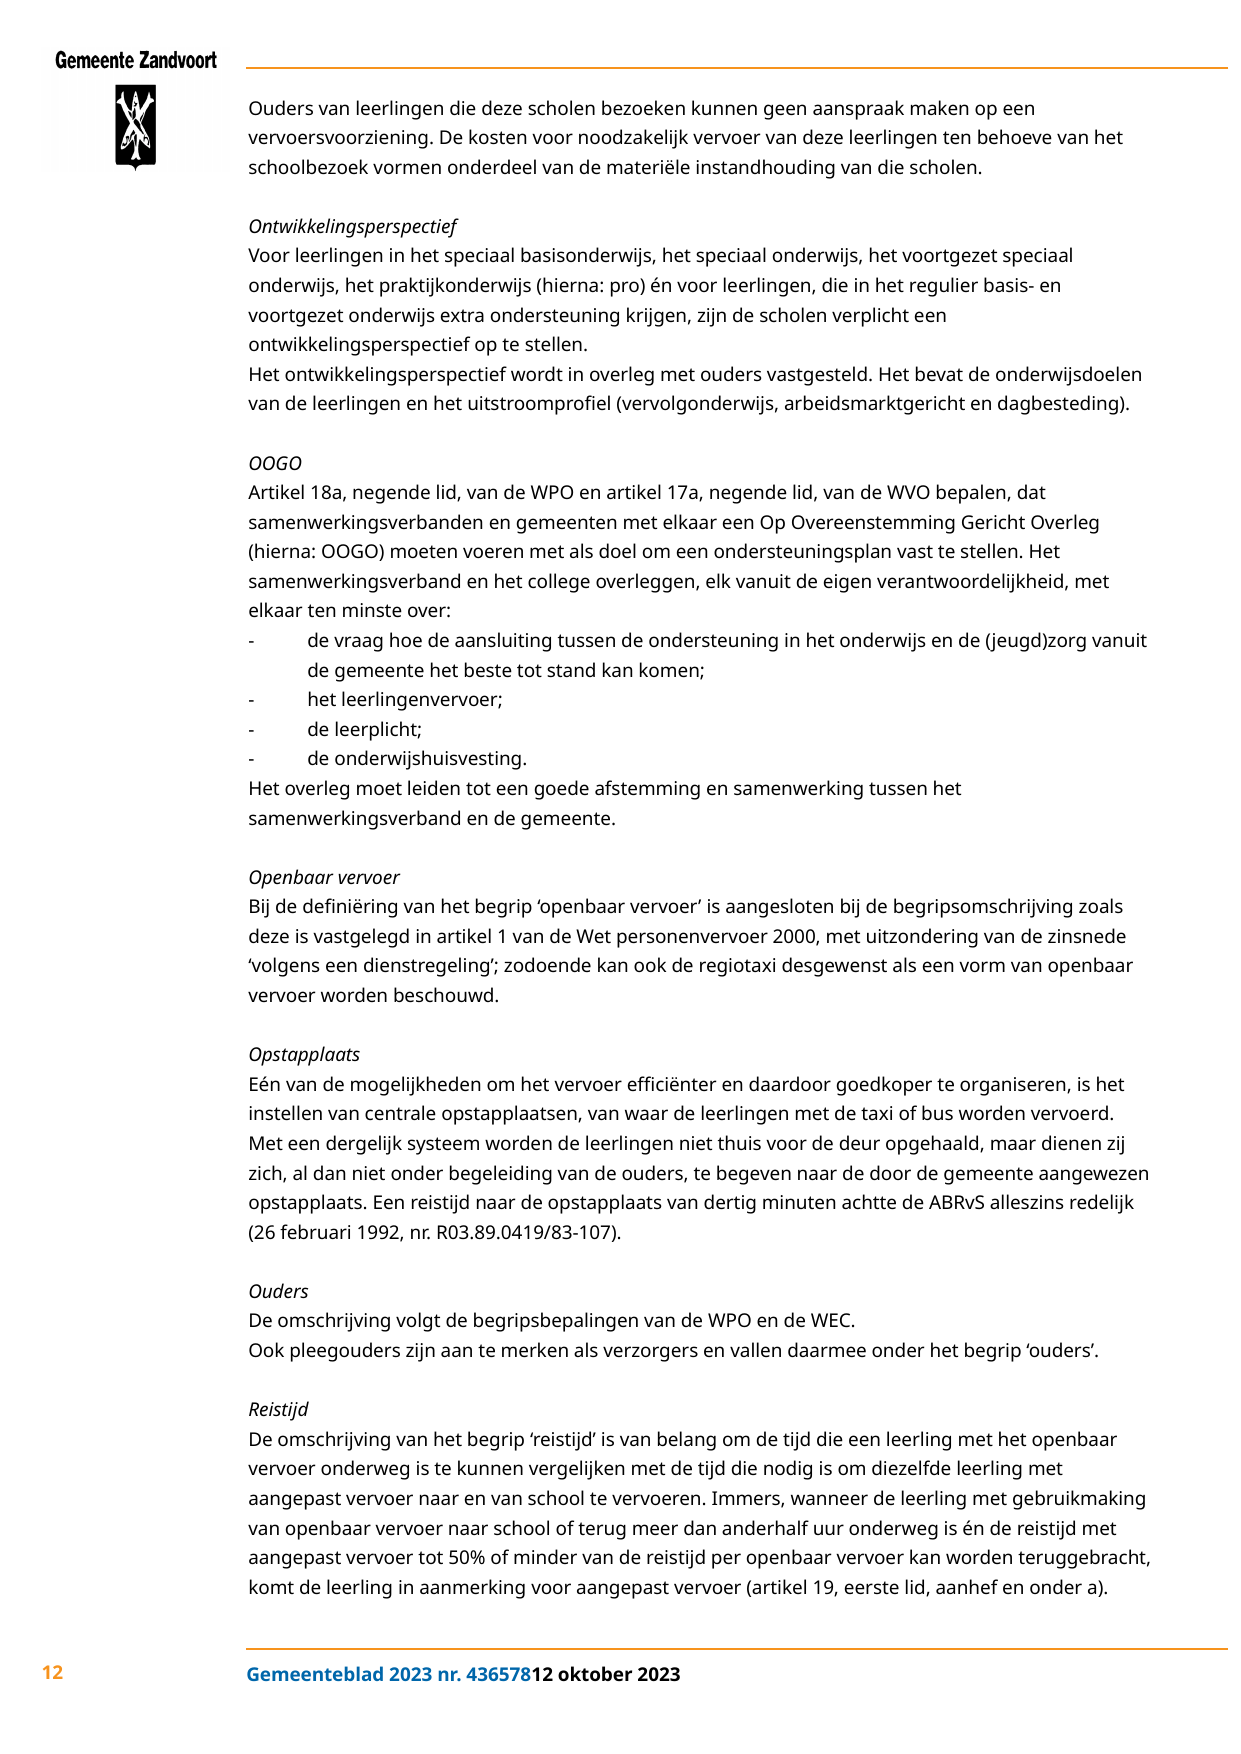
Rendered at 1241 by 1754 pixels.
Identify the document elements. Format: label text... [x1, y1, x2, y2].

text Ontwikkelingsperspectief [248, 213, 1152, 239]
text Het ontwikkelingsperspectief wordt in overleg met ouders vastgesteld. Het bevat de onderwijsdoelen van de leerlingen en het uitstroomprofiel (vervolgonderwijs, arbeidsmarktgericht en dagbesteding). [248, 361, 1152, 416]
list de onderwijshuisvesting. [248, 746, 1152, 771]
text Bij de definiëring van het begrip ‘openbaar vervoer’ is aangesloten bij de begripsomschrijving zoals deze is vastgelegd in artikel 1 van de Wet personenvervoer 2000, met uitzondering van de zinsnede ‘volgens een dienstregeling’; zodoende kan ook de regiotaxi desgewenst als een vorm van openbaar vervoer worden beschouwd. [248, 893, 1152, 1008]
picture [41, 47, 231, 172]
text Eén van de mogelijkheden om het vervoer efficiënter en daardoor goedkoper te organiseren, is het instellen van centrale opstapplaatsen, van waar de leerlingen met de taxi of bus worden vervoerd. Met een dergelijk systeem worden de leerlingen niet thuis voor de deur opgehaald, maar dienen zij zich, al dan niet onder begeleiding van de ouders, te begeven naar de door de gemeente aangewezen opstapplaats. Een reistijd naar de opstapplaats van dertig minuten achtte de ABRvS alleszins redelijk (26 februari 1992, nr. R03.89.0419/83-107). [248, 1071, 1152, 1245]
text Artikel 18a, negende lid, van de WPO en artikel 17a, negende lid, van de WVO bepalen, dat samenwerkingsverbanden en gemeenten met elkaar een Op Overeenstemming Gericht Overleg (hierna: OOGO) moeten voeren met als doel om een ondersteuningsplan vast te stellen. Het samenwerkingsverband en het college overleggen, elk vanuit de eigen verantwoordelijkheid, met elkaar ten minste over: [248, 479, 1152, 623]
list het leerlingenvervoer; [248, 686, 1152, 712]
text Het overleg moet leiden tot een goede afstemming en samenwerking tussen het samenwerkingsverband en de gemeente. [248, 775, 1152, 831]
text Voor leerlingen in het speciaal basisonderwijs, het speciaal onderwijs, het voortgezet speciaal onderwijs, het praktijkonderwijs (hierna: pro) én voor leerlingen, die in het regulier basis- en voortgezet onderwijs extra ondersteuning krijgen, zijn de scholen verplicht een ontwikkelingsperspectief op te stellen. [248, 243, 1152, 357]
list de leerplicht; [248, 716, 1152, 742]
text Ook pleegouders zijn aan te merken als verzorgers en vallen daarmee onder het begrip ‘ouders’. [248, 1337, 1152, 1363]
text De omschrijving van het begrip ‘reistijd’ is van belang om de tijd die een leerling met het openbaar vervoer onderweg is te kunnen vergelijken met de tijd die nodig is om diezelfde leerling met aangepast vervoer naar en van school te vervoeren. Immers, wanneer de leerling met gebruikmaking van openbaar vervoer naar school of terug meer dan anderhalf uur onderweg is én de reistijd met aangepast vervoer tot 50% of minder van de reistijd per openbaar vervoer kan worden teruggebracht, komt de leerling in aanmerking voor aangepast vervoer (artikel 19, eerste lid, aanhef en onder a). [248, 1426, 1152, 1600]
text Reistijd [248, 1396, 1152, 1422]
text Openbaar vervoer [248, 864, 1152, 890]
text Opstapplaats [248, 1041, 1152, 1067]
text OOGO [248, 450, 1152, 476]
list de vraag hoe de aansluiting tussen de ondersteuning in het onderwijs en de (jeugd)zorg vanuit de gemeente het beste tot stand kan komen; [248, 627, 1152, 683]
text De omschrijving volgt de begripsbepalingen van de WPO en de WEC. [248, 1308, 1152, 1333]
text Ouders van leerlingen die deze scholen bezoeken kunnen geen aanspraak maken op een vervoersvoorziening. De kosten voor noodzakelijk vervoer van deze leerlingen ten behoeve van het schoolbezoek vormen onderdeel van de materiële instandhouding van die scholen. [248, 95, 1152, 180]
text Ouders [248, 1278, 1152, 1304]
